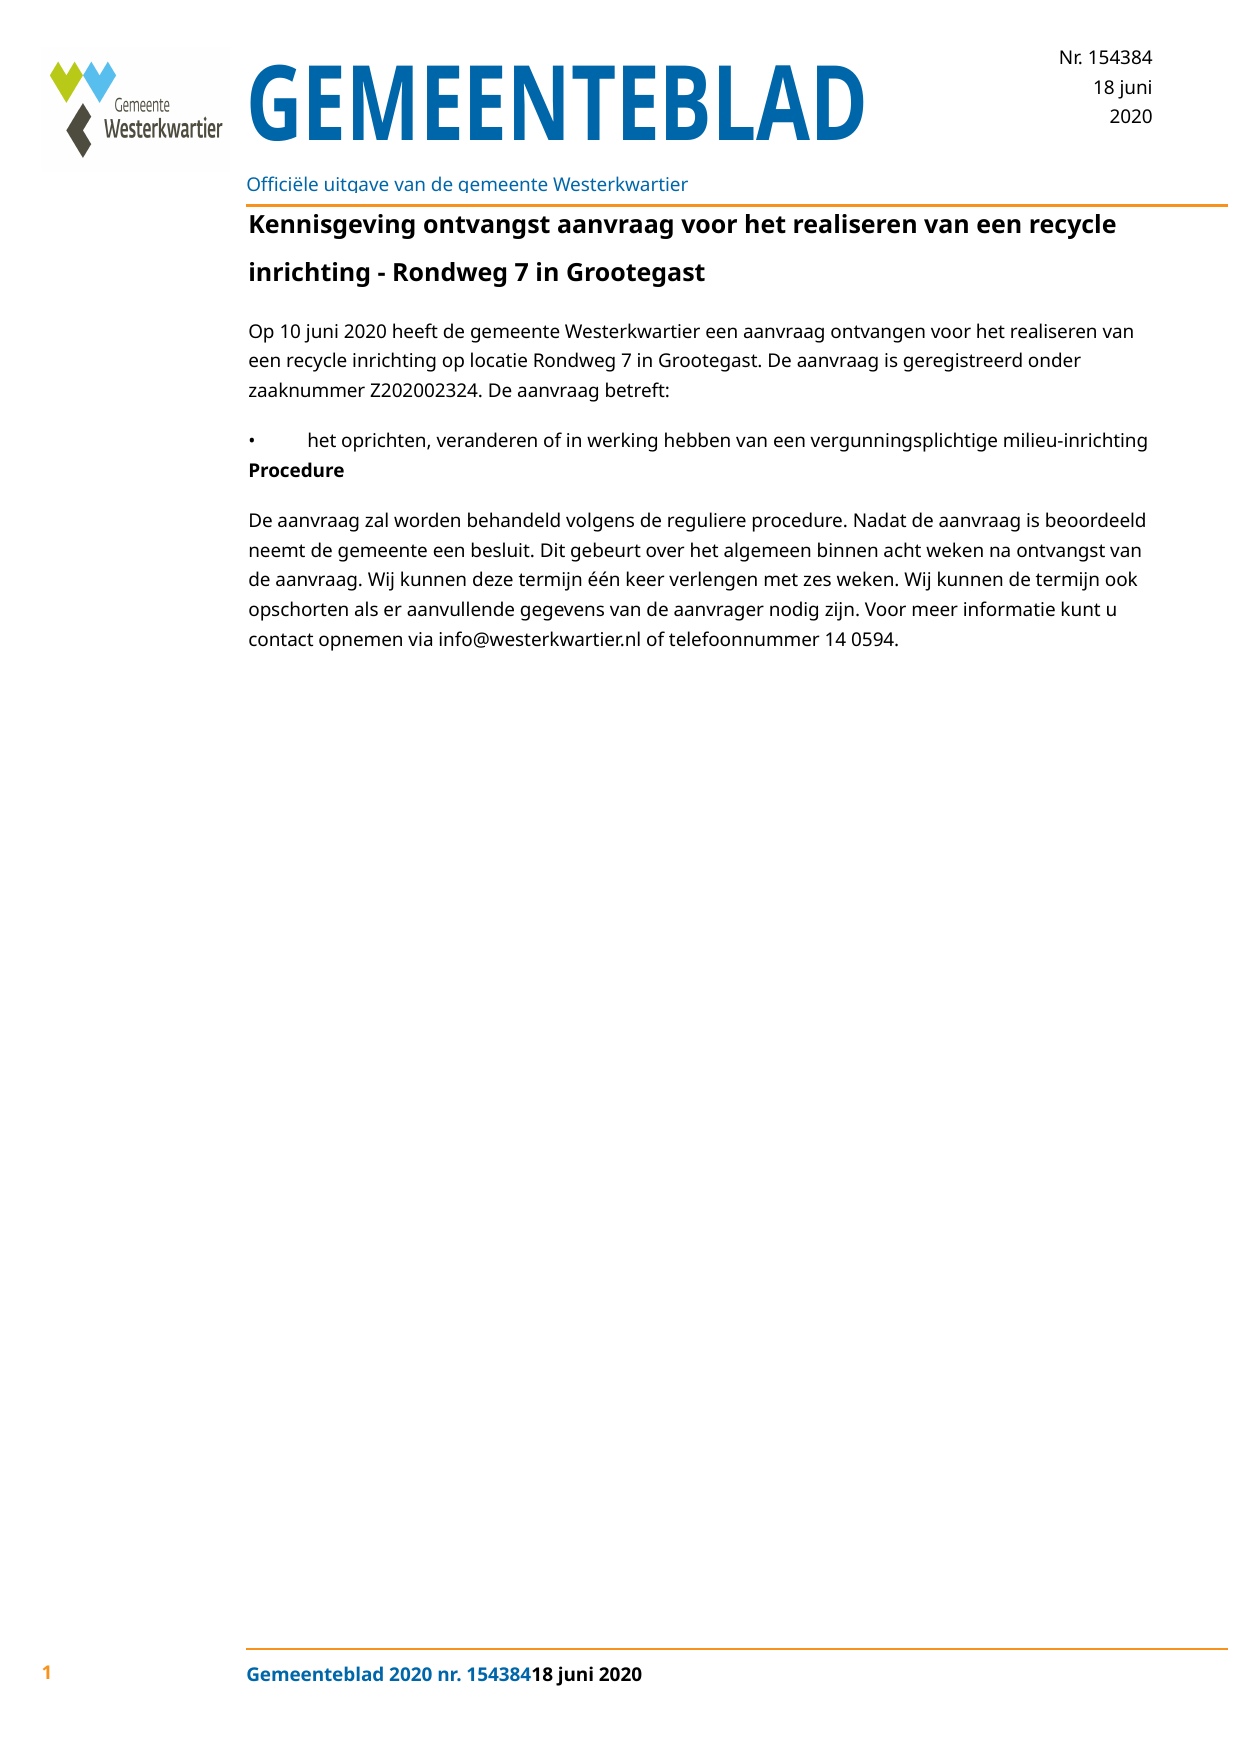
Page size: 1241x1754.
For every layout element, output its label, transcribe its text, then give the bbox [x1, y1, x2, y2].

text Op 10 juni 2020 heeft de gemeente Westerkwartier een aanvraag ontvangen voor het realiseren van een recycle inrichting op locatie Rondweg 7 in Grootegast. De aanvraag is geregistreerd onder zaaknummer Z202002324. De aanvraag betreft: [248, 318, 1152, 403]
picture [41, 47, 231, 172]
list het oprichten, veranderen of in werking hebben van een vergunningsplichtige milieu-inrichting [248, 427, 1152, 453]
text Kennisgeving ontvangst aanvraag voor het realiseren van een recycle inrichting - Rondweg 7 in Grootegast [248, 207, 1152, 288]
text Procedure [248, 457, 1152, 483]
text De aanvraag zal worden behandeld volgens de reguliere procedure. Nadat de aanvraag is beoordeeld neemt de gemeente een besluit. Dit gebeurt over het algemeen binnen acht weken na ontvangst van de aanvraag. Wij kunnen deze termijn één keer verlengen met zes weken. Wij kunnen de termijn ook opschorten als er aanvullende gegevens van de aanvrager nodig zijn. Voor meer informatie kunt u contact opnemen via info@westerkwartier.nl of telefoonnummer 14 0594. [248, 507, 1152, 652]
